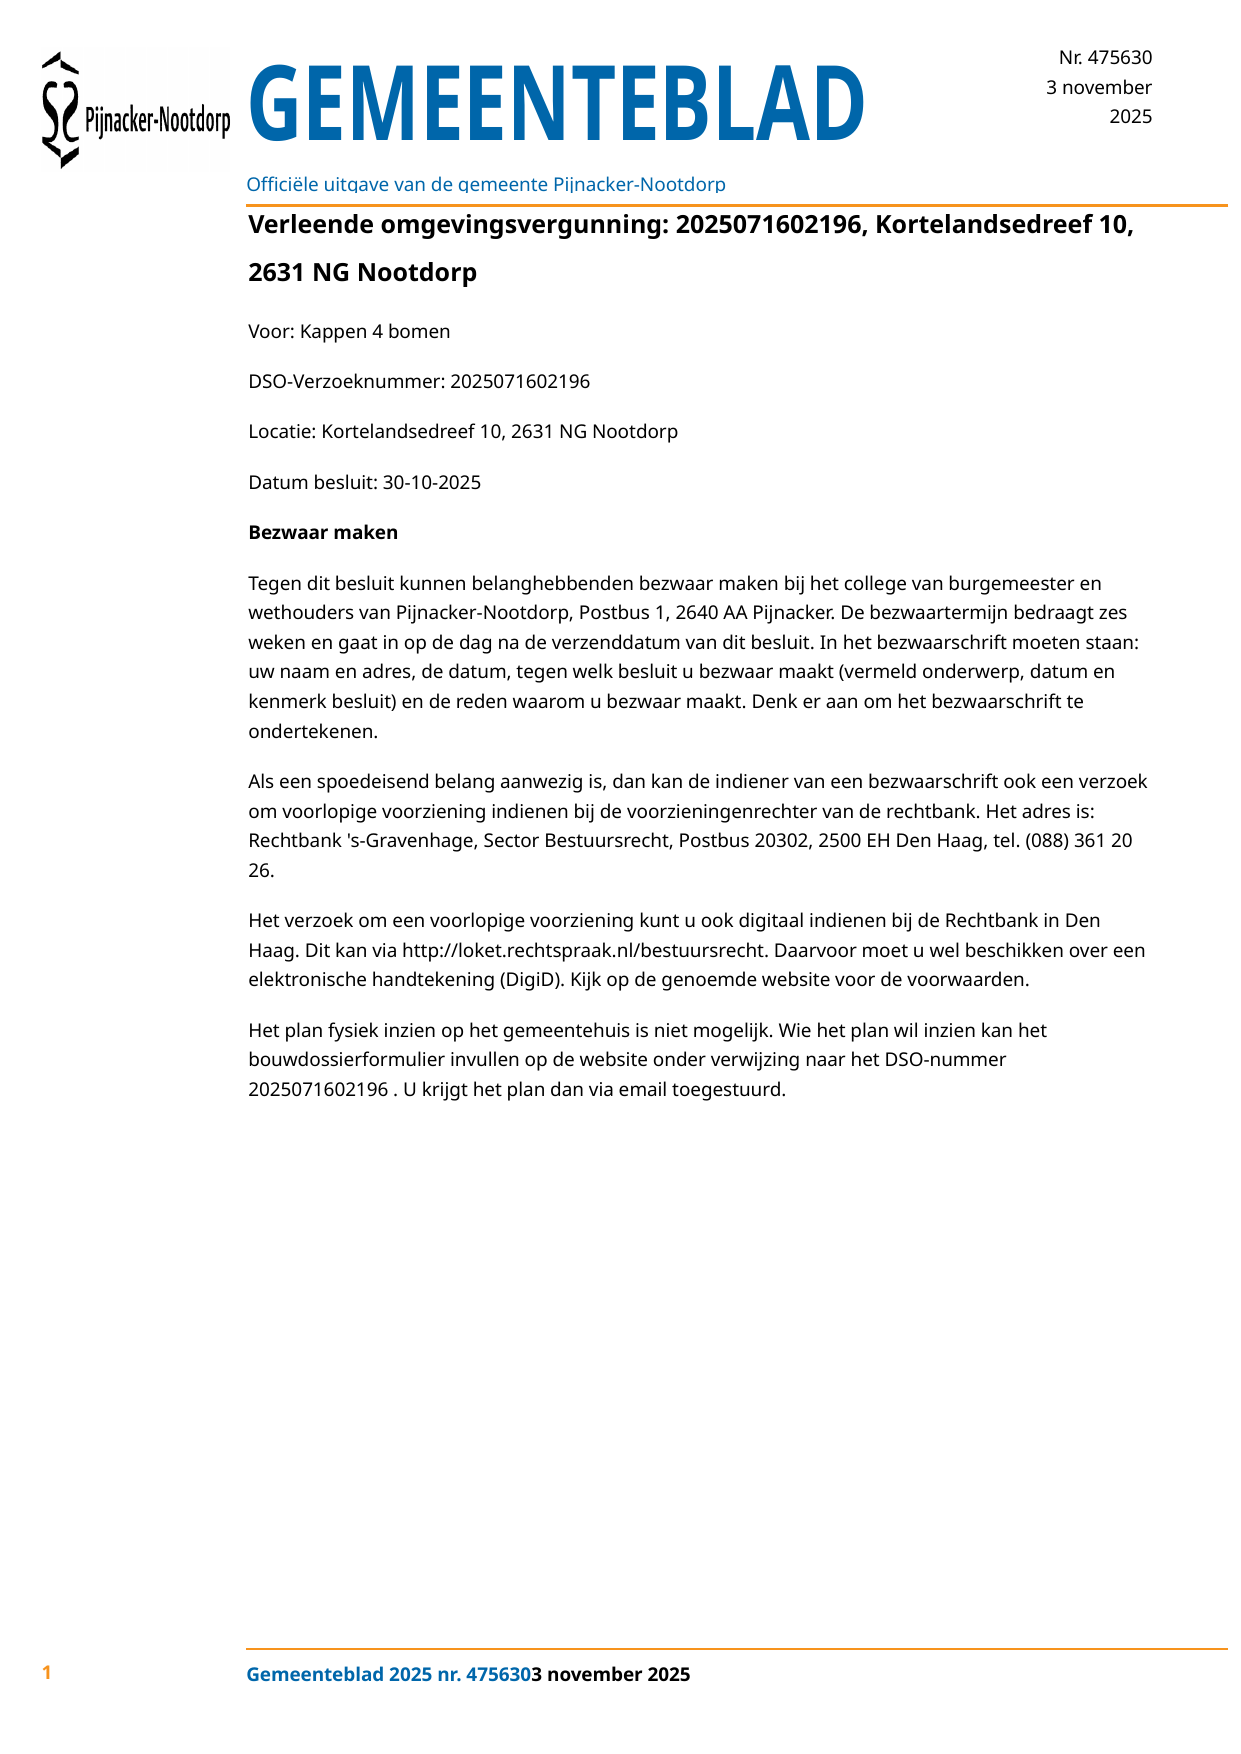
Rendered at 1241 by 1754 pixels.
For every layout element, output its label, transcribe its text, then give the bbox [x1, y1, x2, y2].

text Bezwaar maken [248, 519, 1152, 545]
picture [41, 47, 231, 172]
text Het verzoek om een voorlopige voorziening kunt u ook digitaal indienen bij de Rechtbank in Den Haag. Dit kan via http://loket.rechtspraak.nl/bestuursrecht. Daarvoor moet u wel beschikken over een elektronische handtekening (DigiD). Kijk op de genoemde website voor de voorwaarden. [248, 907, 1152, 992]
text Als een spoedeisend belang aanwezig is, dan kan de indiener van een bezwaarschrift ook een verzoek om voorlopige voorziening indienen bij de voorzieningenrechter van de rechtbank. Het adres is: Rechtbank 's-Gravenhage, Sector Bestuursrecht, Postbus 20302, 2500 EH Den Haag, tel. (088) 361 20 26. [248, 768, 1152, 883]
text Het plan fysiek inzien op het gemeentehuis is niet mogelijk. Wie het plan wil inzien kan het bouwdossierformulier invullen op de website onder verwijzing naar het DSO-nummer 2025071602196 . U krijgt het plan dan via email toegestuurd. [248, 1017, 1152, 1102]
text Voor: Kappen 4 bomen [248, 318, 1152, 344]
text Locatie: Kortelandsedreef 10, 2631 NG Nootdorp [248, 419, 1152, 444]
text Verleende omgevingsvergunning: 2025071602196, Kortelandsedreef 10, 2631 NG Nootdorp [248, 207, 1152, 288]
text Datum besluit: 30-10-2025 [248, 469, 1152, 495]
text Tegen dit besluit kunnen belanghebbenden bezwaar maken bij het college van burgemeester en wethouders van Pijnacker-Nootdorp, Postbus 1, 2640 AA Pijnacker. De bezwaartermijn bedraagt zes weken en gaat in op de dag na de verzenddatum van dit besluit. In het bezwaarschrift moeten staan: uw naam en adres, de datum, tegen welk besluit u bezwaar maakt (vermeld onderwerp, datum en kenmerk besluit) en de reden waarom u bezwaar maakt. Denk er aan om het bezwaarschrift te ondertekenen. [248, 570, 1152, 744]
text DSO-Verzoeknummer: 2025071602196 [248, 368, 1152, 394]
